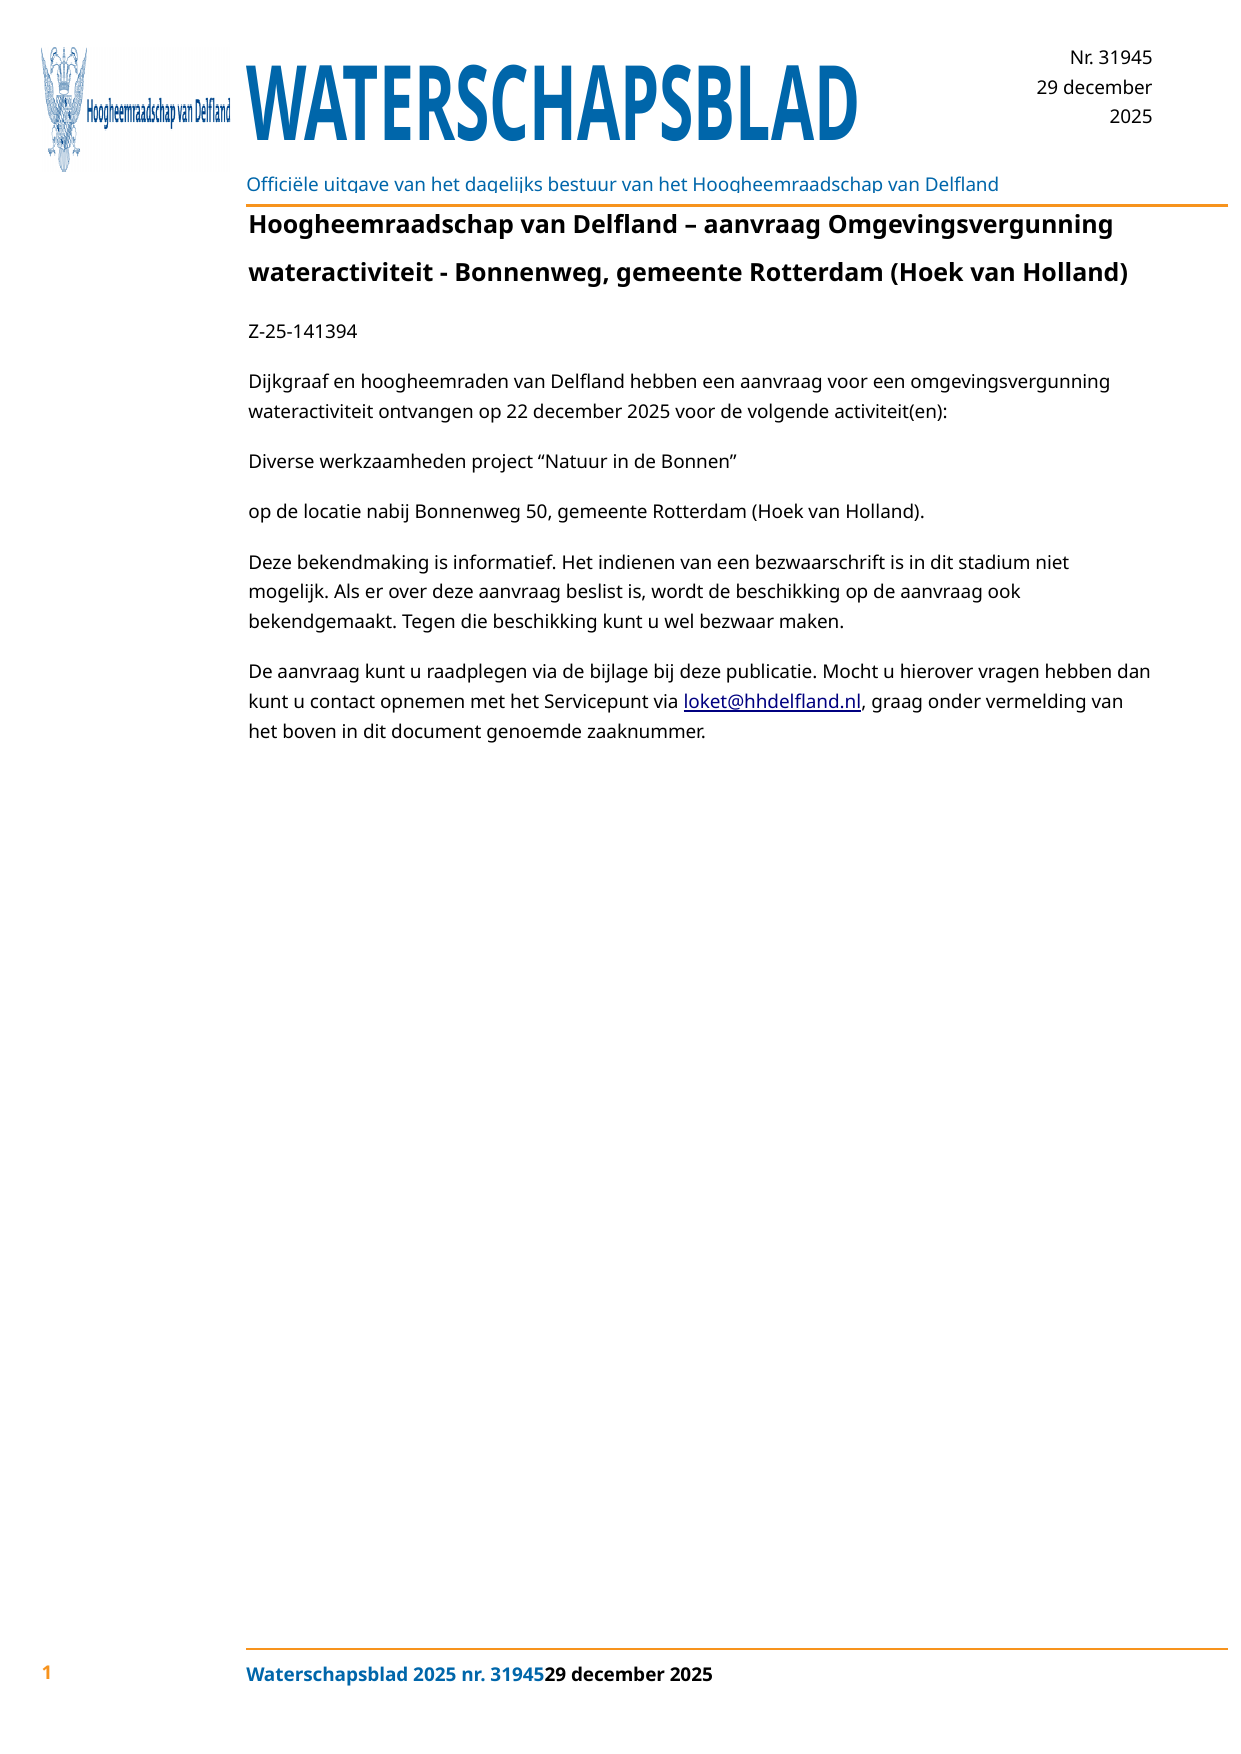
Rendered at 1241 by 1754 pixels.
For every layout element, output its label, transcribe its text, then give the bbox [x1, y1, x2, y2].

text Diverse werkzaamheden project “Natuur in de Bonnen” [248, 448, 1152, 474]
text De aanvraag kunt u raadplegen via de bijlage bij deze publicatie. Mocht u hierover vragen hebben dan kunt u contact opnemen met het Servicepunt via loket@hhdelfland.nl, graag onder vermelding van het boven in dit document genoemde zaaknummer. [248, 659, 1152, 744]
text op de locatie nabij Bonnenweg 50, gemeente Rotterdam (Hoek van Holland). [248, 499, 1152, 524]
text Deze bekendmaking is informatief. Het indienen van een bezwaarschrift is in dit stadium niet mogelijk. Als er over deze aanvraag beslist is, wordt de beschikking op de aanvraag ook bekendgemaakt. Tegen die beschikking kunt u wel bezwaar maken. [248, 549, 1152, 634]
text Dijkgraaf en hoogheemraden van Delfland hebben een aanvraag voor een omgevingsvergunning wateractiviteit ontvangen op 22 december 2025 voor de volgende activiteit(en): [248, 368, 1152, 424]
text Hoogheemraadschap van Delfland – aanvraag Omgevingsvergunning wateractiviteit - Bonnenweg, gemeente Rotterdam (Hoek van Holland) [248, 207, 1152, 288]
picture [41, 47, 231, 172]
text Z-25-141394 [248, 318, 1152, 344]
